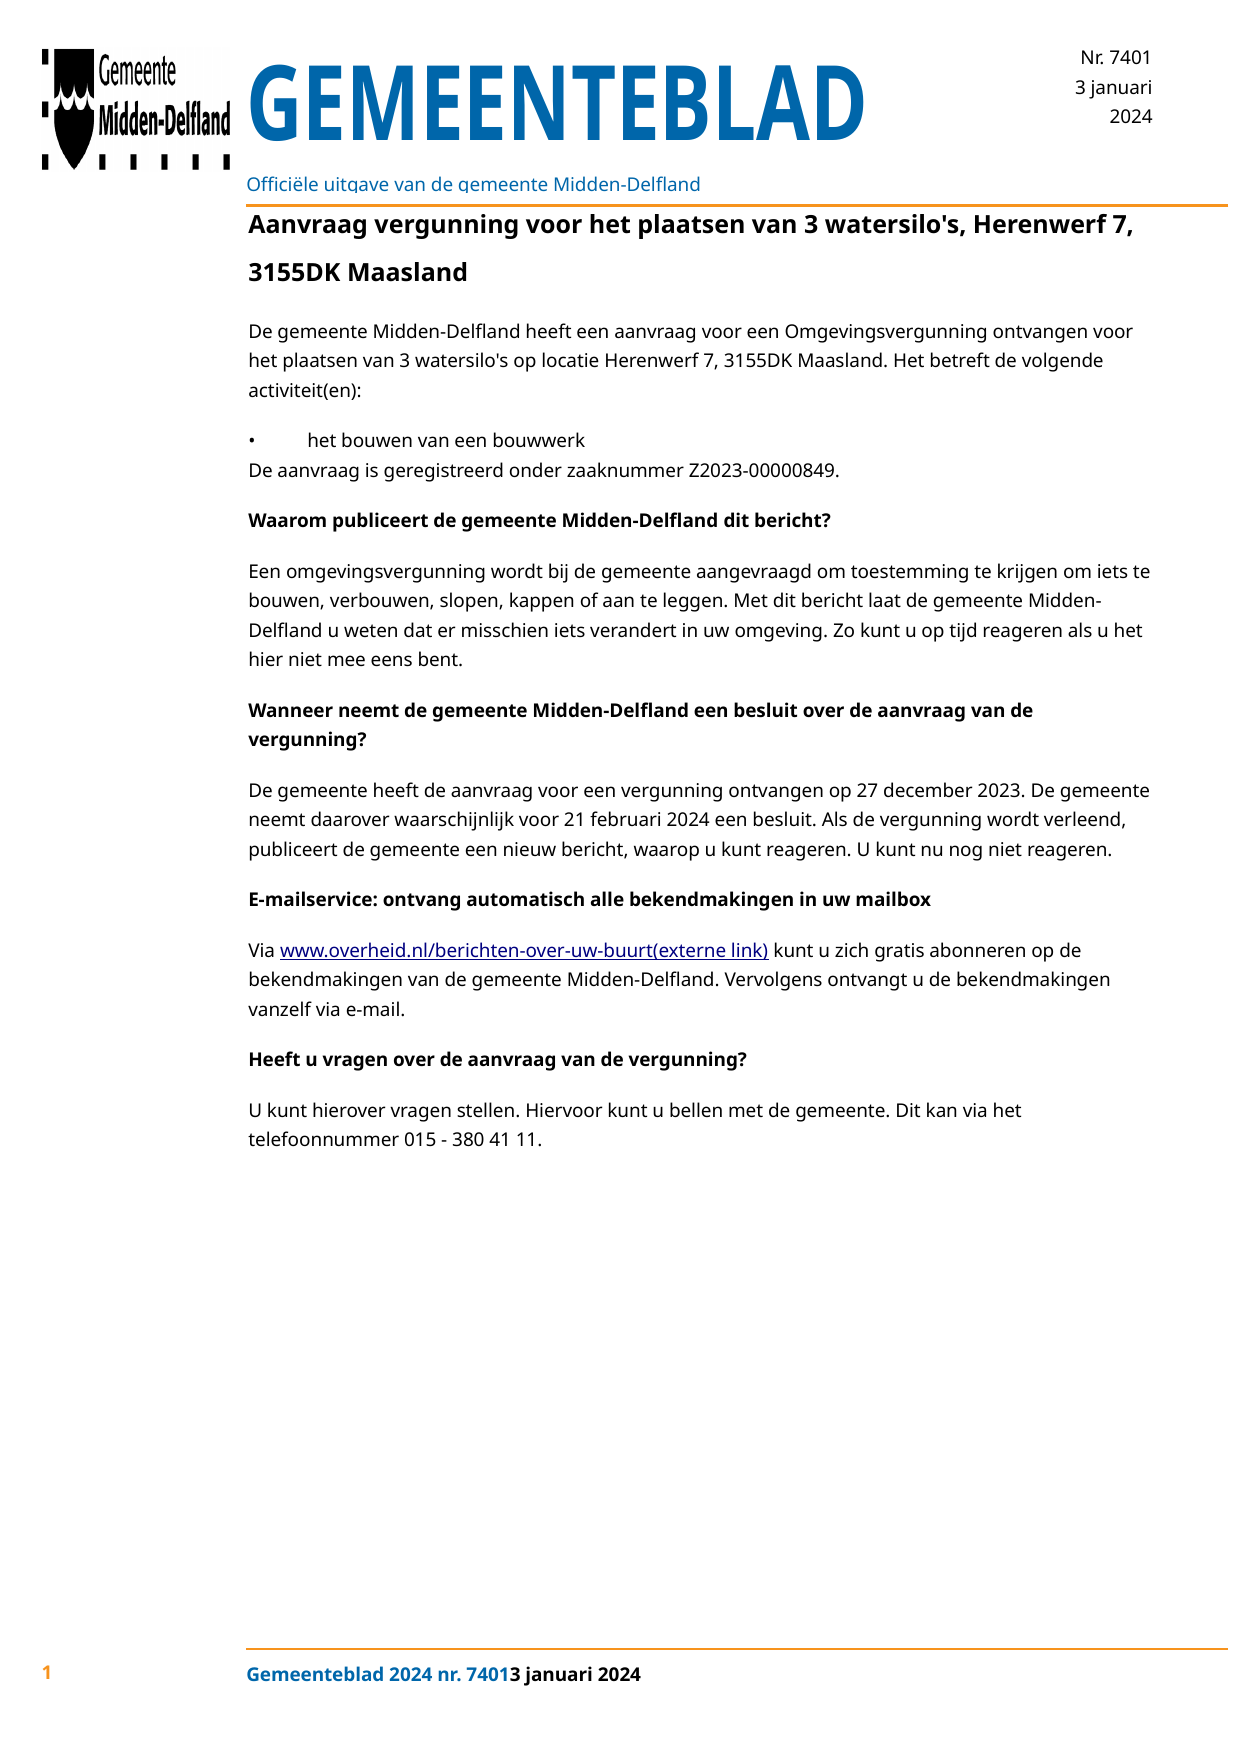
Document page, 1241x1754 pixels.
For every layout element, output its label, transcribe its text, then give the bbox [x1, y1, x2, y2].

text De gemeente Midden-Delfland heeft een aanvraag voor een Omgevingsvergunning ontvangen voor het plaatsen van 3 watersilo's op locatie Herenwerf 7, 3155DK Maasland. Het betreft de volgende activiteit(en): [248, 318, 1152, 403]
list het bouwen van een bouwwerk [248, 427, 1152, 453]
text Wanneer neemt de gemeente Midden-Delfland een besluit over de aanvraag van de vergunning? [248, 697, 1152, 752]
text Heeft u vragen over de aanvraag van de vergunning? [248, 1047, 1152, 1072]
text Een omgevingsvergunning wordt bij de gemeente aangevraagd om toestemming te krijgen om iets te bouwen, verbouwen, slopen, kappen of aan te leggen. Met dit bericht laat de gemeente Midden-Delfland u weten dat er misschien iets verandert in uw omgeving. Zo kunt u op tijd reageren als u het hier niet mee eens bent. [248, 558, 1152, 672]
text De gemeente heeft de aanvraag voor een vergunning ontvangen op 27 december 2023. De gemeente neemt daarover waarschijnlijk voor 21 februari 2024 een besluit. Als de vergunning wordt verleend, publiceert de gemeente een nieuw bericht, waarop u kunt reageren. U kunt nu nog niet reageren. [248, 777, 1152, 862]
text Via www.overheid.nl/berichten-over-uw-buurt(externe link) kunt u zich gratis abonneren op de bekendmakingen van de gemeente Midden-Delfland. Vervolgens ontvangt u de bekendmakingen vanzelf via e-mail. [248, 937, 1152, 1022]
text E-mailservice: ontvang automatisch alle bekendmakingen in uw mailbox [248, 887, 1152, 912]
text U kunt hierover vragen stellen. Hiervoor kunt u bellen met de gemeente. Dit kan via het telefoonnummer 015 - 380 41 11. [248, 1097, 1152, 1152]
text De aanvraag is geregistreerd onder zaaknummer Z2023-00000849. [248, 457, 1152, 483]
text Aanvraag vergunning voor het plaatsen van 3 watersilo's, Herenwerf 7, 3155DK Maasland [248, 207, 1152, 288]
text Waarom publiceert de gemeente Midden-Delfland dit bericht? [248, 507, 1152, 533]
picture [41, 47, 231, 172]
